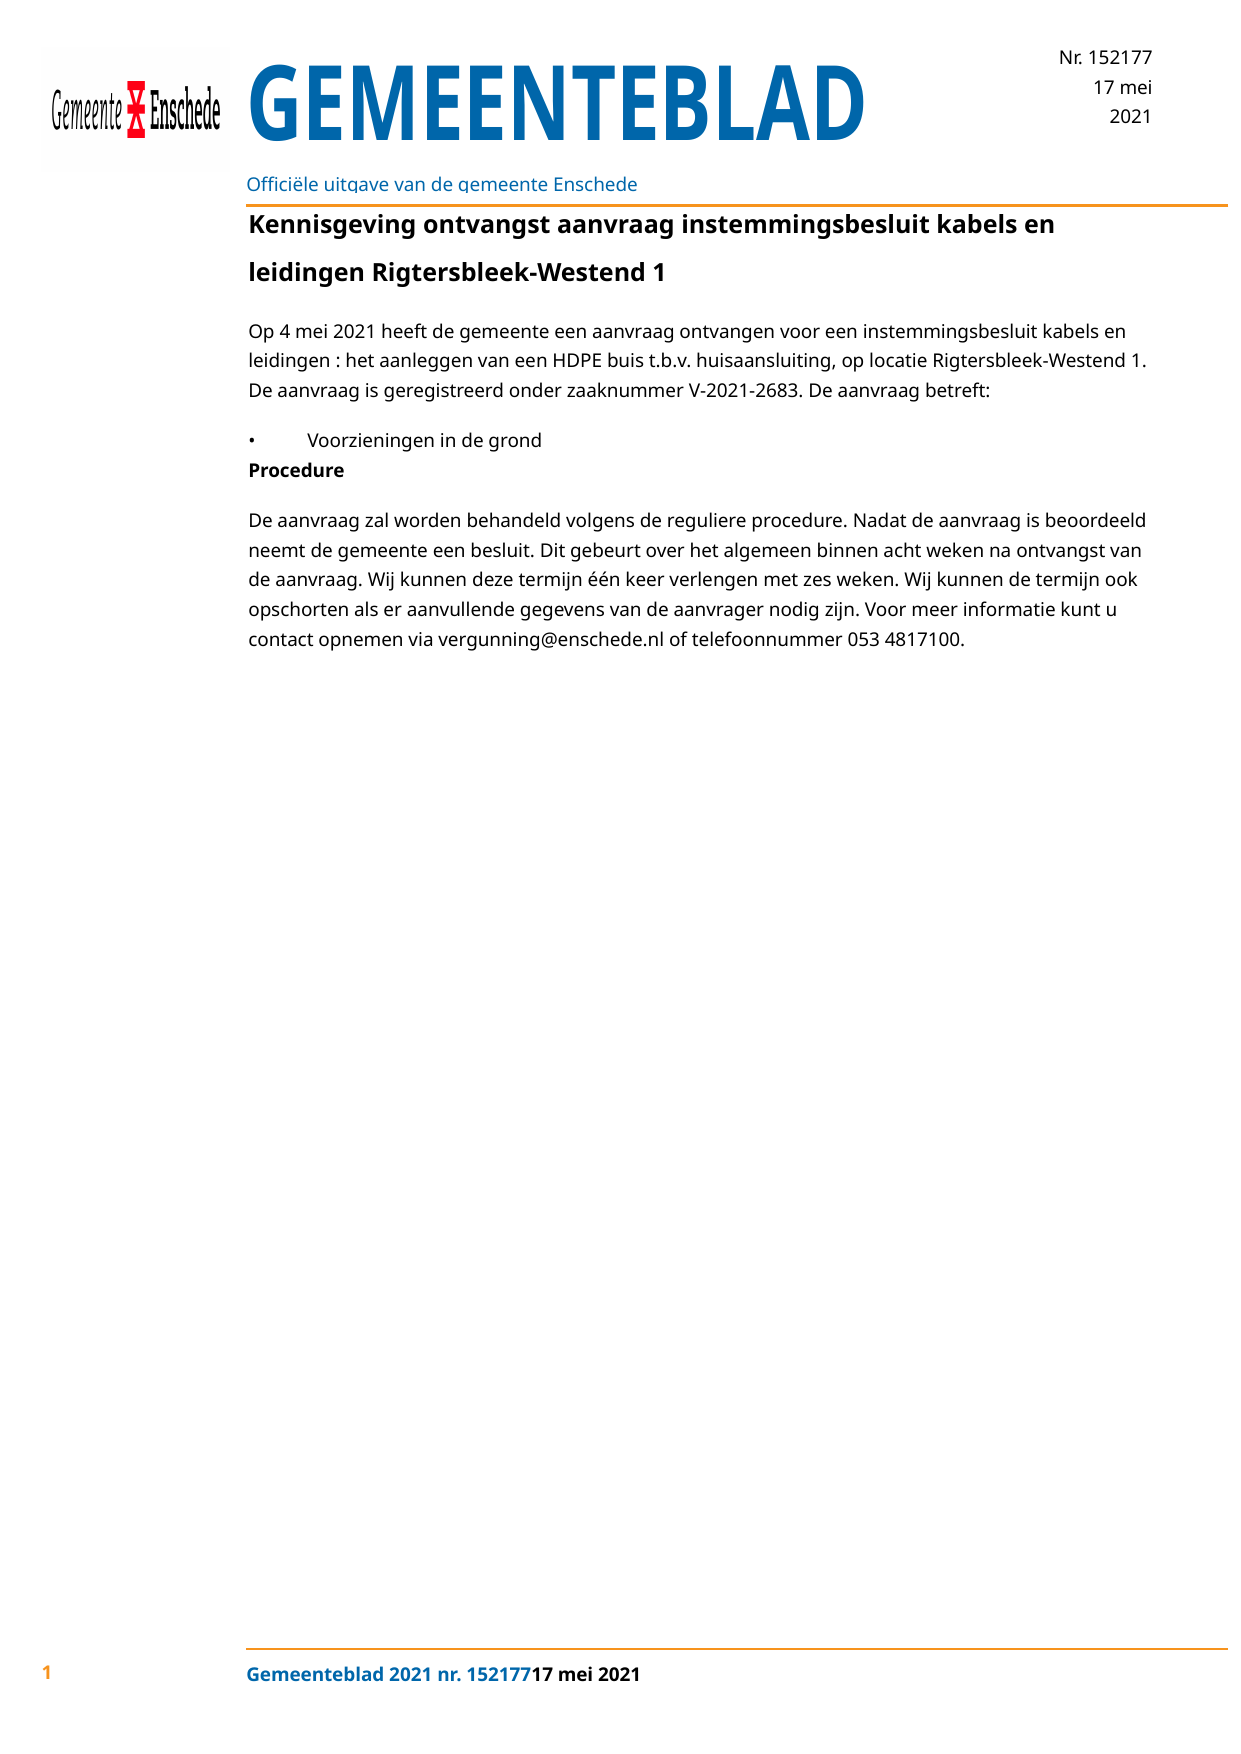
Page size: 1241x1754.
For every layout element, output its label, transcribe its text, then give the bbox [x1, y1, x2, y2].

text De aanvraag zal worden behandeld volgens de reguliere procedure. Nadat de aanvraag is beoordeeld neemt de gemeente een besluit. Dit gebeurt over het algemeen binnen acht weken na ontvangst van de aanvraag. Wij kunnen deze termijn één keer verlengen met zes weken. Wij kunnen de termijn ook opschorten als er aanvullende gegevens van de aanvrager nodig zijn. Voor meer informatie kunt u contact opnemen via vergunning@enschede.nl of telefoonnummer 053 4817100. [248, 507, 1152, 652]
list Voorzieningen in de grond [248, 427, 1152, 453]
text Kennisgeving ontvangst aanvraag instemmingsbesluit kabels en leidingen Rigtersbleek-Westend 1 [248, 207, 1152, 288]
picture [41, 47, 231, 172]
text Procedure [248, 457, 1152, 483]
text Op 4 mei 2021 heeft de gemeente een aanvraag ontvangen voor een instemmingsbesluit kabels en leidingen : het aanleggen van een HDPE buis t.b.v. huisaansluiting, op locatie Rigtersbleek-Westend 1. De aanvraag is geregistreerd onder zaaknummer V-2021-2683. De aanvraag betreft: [248, 318, 1152, 403]
